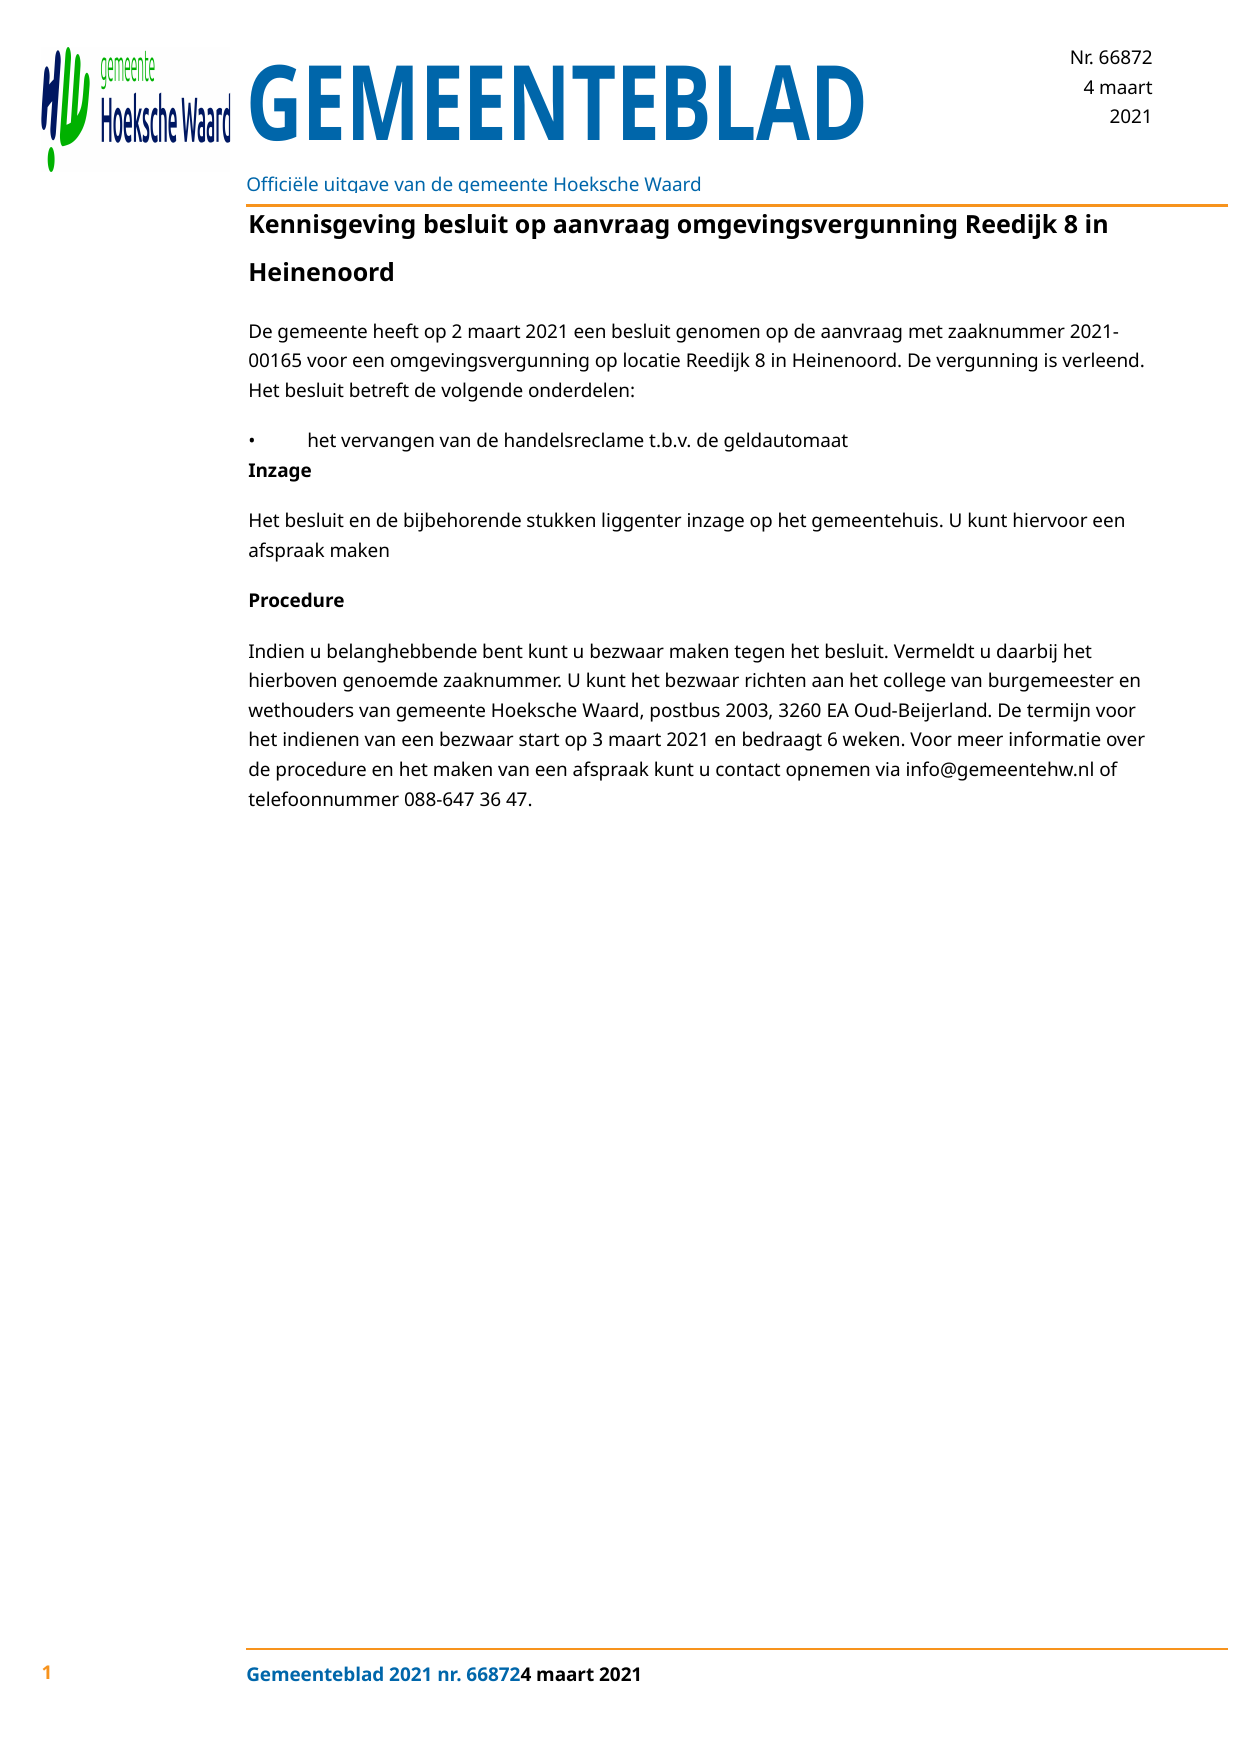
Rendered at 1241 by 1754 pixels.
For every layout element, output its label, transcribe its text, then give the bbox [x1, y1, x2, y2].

list het vervangen van de handelsreclame t.b.v. de geldautomaat [248, 427, 1152, 453]
text Het besluit en de bijbehorende stukken liggenter inzage op het gemeentehuis. U kunt hiervoor een afspraak maken [248, 507, 1152, 563]
text De gemeente heeft op 2 maart 2021 een besluit genomen op de aanvraag met zaaknummer 2021-00165 voor een omgevingsvergunning op locatie Reedijk 8 in Heinenoord. De vergunning is verleend. Het besluit betreft de volgende onderdelen: [248, 318, 1152, 403]
text Procedure [248, 587, 1152, 613]
text Indien u belanghebbende bent kunt u bezwaar maken tegen het besluit. Vermeldt u daarbij het hierboven genoemde zaaknummer. U kunt het bezwaar richten aan het college van burgemeester en wethouders van gemeente Hoeksche Waard, postbus 2003, 3260 EA Oud-Beijerland. De termijn voor het indienen van een bezwaar start op 3 maart 2021 en bedraagt 6 weken. Voor meer informatie over de procedure en het maken van een afspraak kunt u contact opnemen via info@gemeentehw.nl of telefoonnummer 088-647 36 47. [248, 638, 1152, 812]
text Inzage [248, 457, 1152, 483]
picture [41, 47, 231, 172]
text Kennisgeving besluit op aanvraag omgevingsvergunning Reedijk 8 in Heinenoord [248, 207, 1152, 288]
